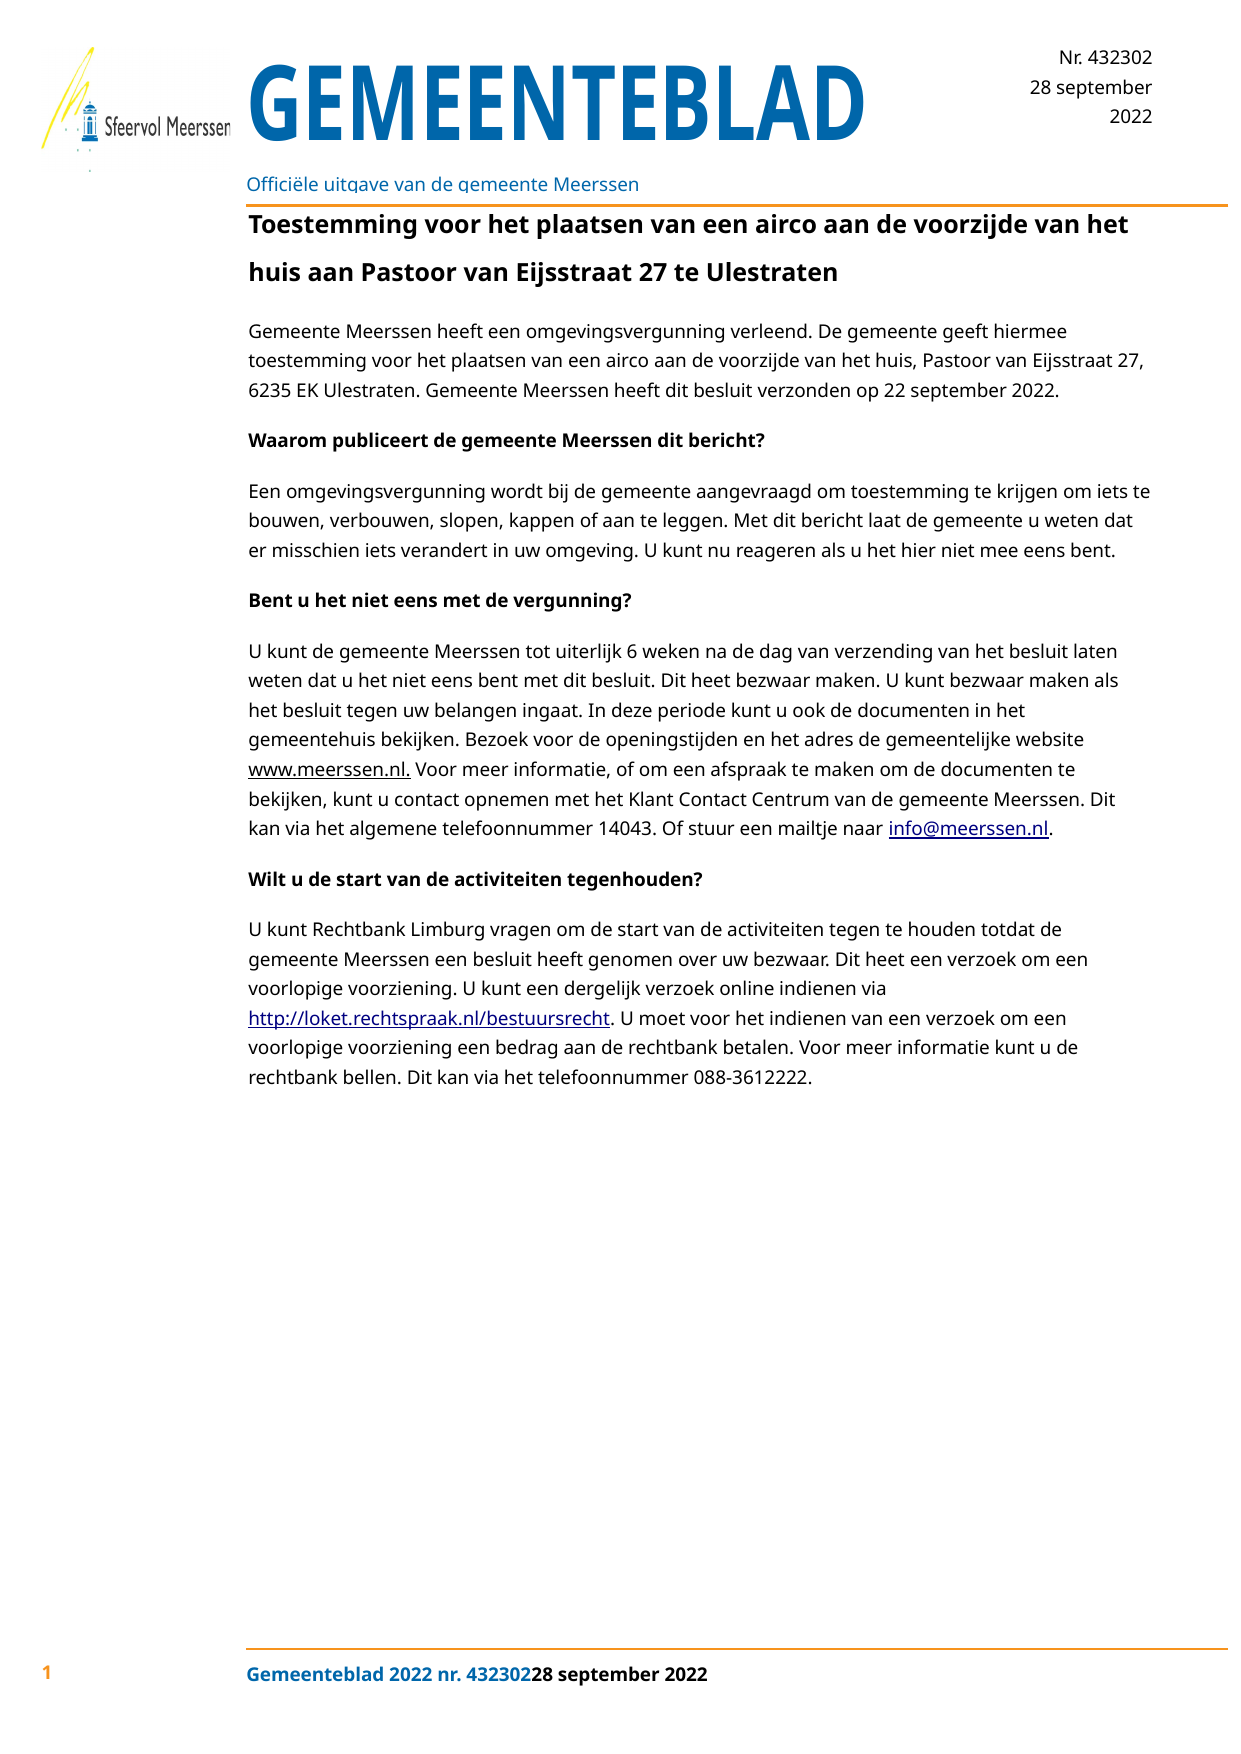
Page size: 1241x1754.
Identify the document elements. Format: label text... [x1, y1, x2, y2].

text Gemeente Meerssen heeft een omgevingsvergunning verleend. De gemeente geeft hiermee toestemming voor het plaatsen van een airco aan de voorzijde van het huis, Pastoor van Eijsstraat 27, 6235 EK Ulestraten. Gemeente Meerssen heeft dit besluit verzonden op 22 september 2022. [248, 318, 1152, 403]
text U kunt de gemeente Meerssen tot uiterlijk 6 weken na de dag van verzending van het besluit laten weten dat u het niet eens bent met dit besluit. Dit heet bezwaar maken. U kunt bezwaar maken als het besluit tegen uw belangen ingaat. In deze periode kunt u ook de documenten in het gemeentehuis bekijken. Bezoek voor de openingstijden en het adres de gemeentelijke website www.meerssen.nl. Voor meer informatie, of om een afspraak te maken om de documenten te bekijken, kunt u contact opnemen met het Klant Contact Centrum van de gemeente Meerssen. Dit kan via het algemene telefoonnummer 14043. Of stuur een mailtje naar info@meerssen.nl. [248, 638, 1152, 841]
text Bent u het niet eens met de vergunning? [248, 587, 1152, 613]
text Waarom publiceert de gemeente Meerssen dit bericht? [248, 427, 1152, 453]
text Wilt u de start van de activiteiten tegenhouden? [248, 866, 1152, 892]
text U kunt Rechtbank Limburg vragen om de start van de activiteiten tegen te houden totdat de gemeente Meerssen een besluit heeft genomen over uw bezwaar. Dit heet een verzoek om een voorlopige voorziening. U kunt een dergelijk verzoek online indienen via http://loket.rechtspraak.nl/bestuursrecht. U moet voor het indienen van een verzoek om een voorlopige voorziening een bedrag aan de rechtbank betalen. Voor meer informatie kunt u de rechtbank bellen. Dit kan via het telefoonnummer 088-3612222. [248, 916, 1152, 1090]
text Een omgevingsvergunning wordt bij de gemeente aangevraagd om toestemming te krijgen om iets te bouwen, verbouwen, slopen, kappen of aan te leggen. Met dit bericht laat de gemeente u weten dat er misschien iets verandert in uw omgeving. U kunt nu reageren als u het hier niet mee eens bent. [248, 478, 1152, 563]
text Toestemming voor het plaatsen van een airco aan de voorzijde van het huis aan Pastoor van Eijsstraat 27 te Ulestraten [248, 207, 1152, 288]
picture [41, 47, 231, 172]
